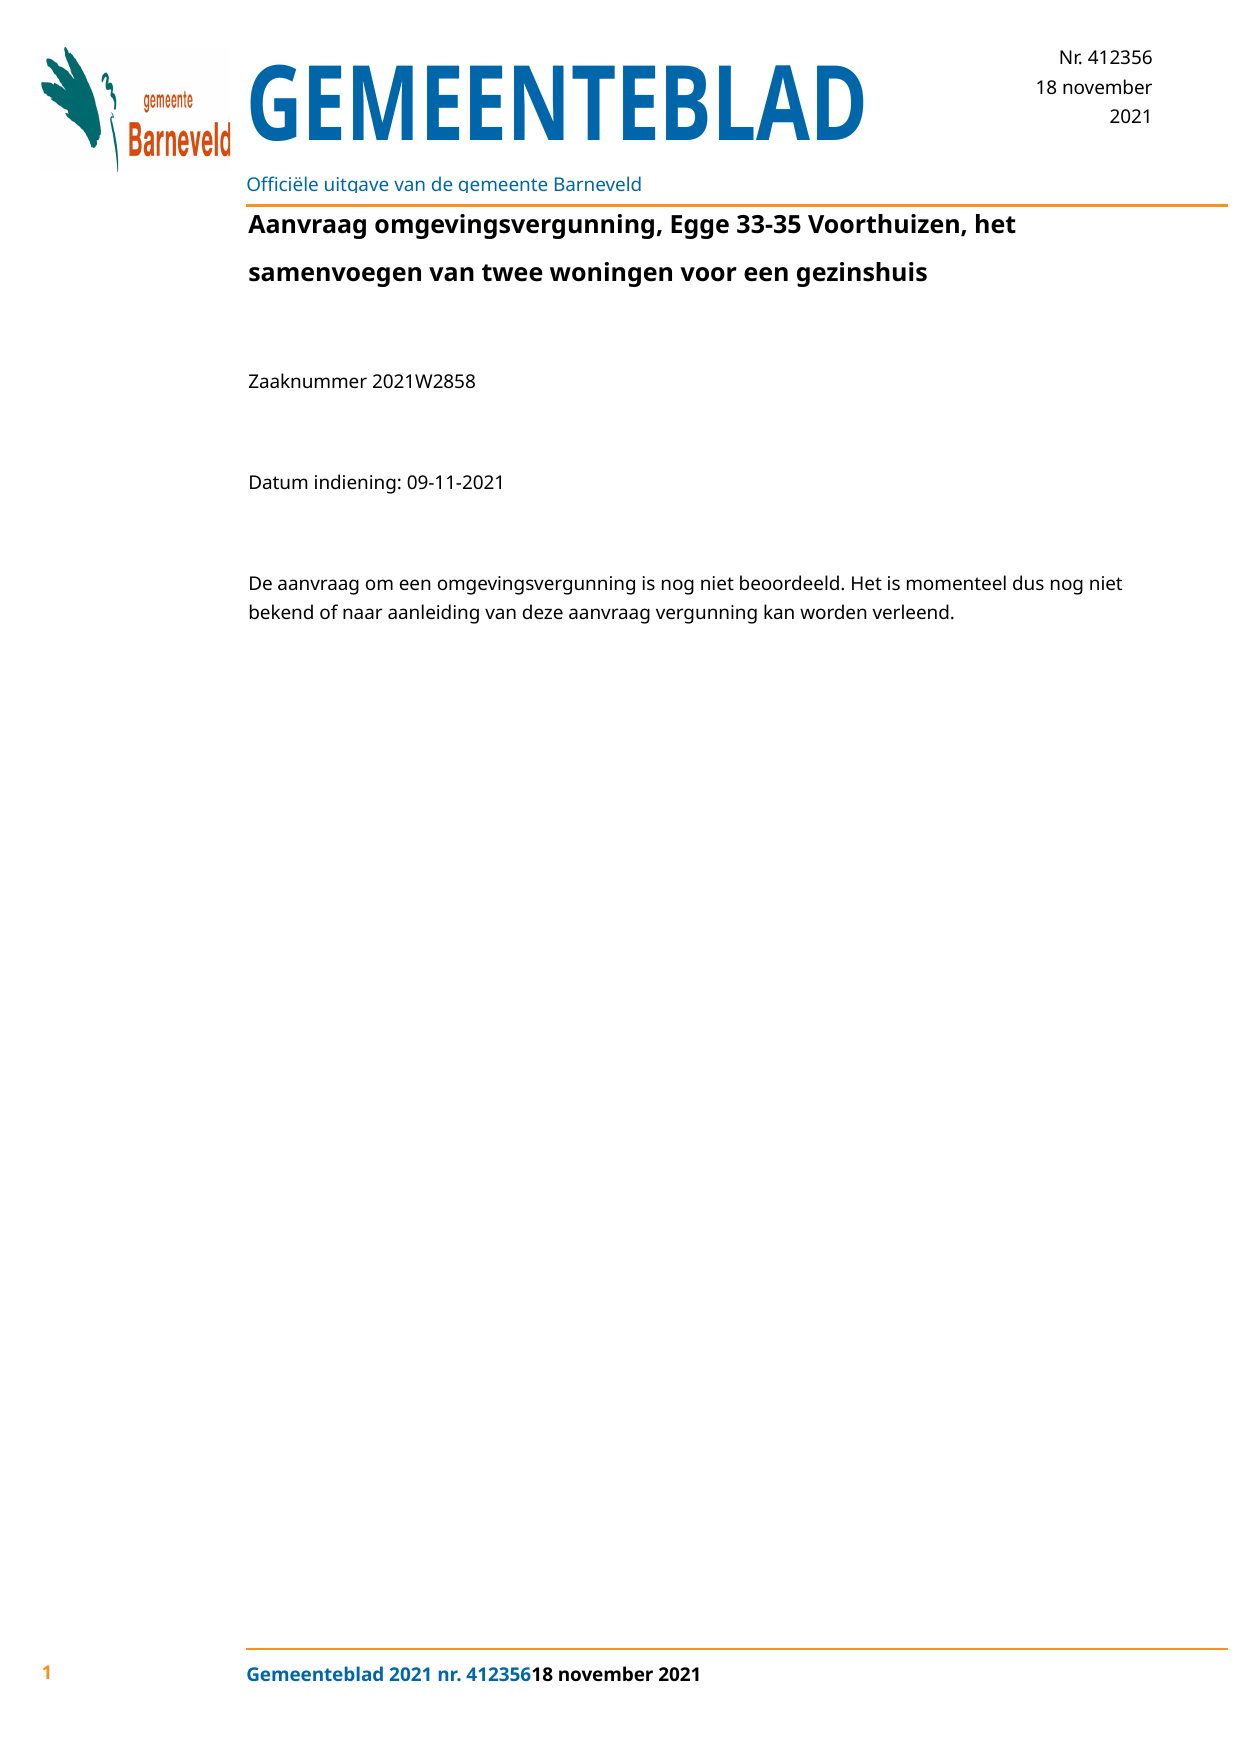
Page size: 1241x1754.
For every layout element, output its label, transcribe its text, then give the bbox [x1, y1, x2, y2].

picture [41, 47, 231, 172]
text Datum indiening: 09-11-2021 [248, 469, 1152, 495]
text De aanvraag om een omgevingsvergunning is nog niet beoordeeld. Het is momenteel dus nog niet bekend of naar aanleiding van deze aanvraag vergunning kan worden verleend. [248, 570, 1152, 625]
text Zaaknummer 2021W2858 [248, 368, 1152, 394]
text Aanvraag omgevingsvergunning, Egge 33-35 Voorthuizen, het samenvoegen van twee woningen voor een gezinshuis [248, 207, 1152, 288]
